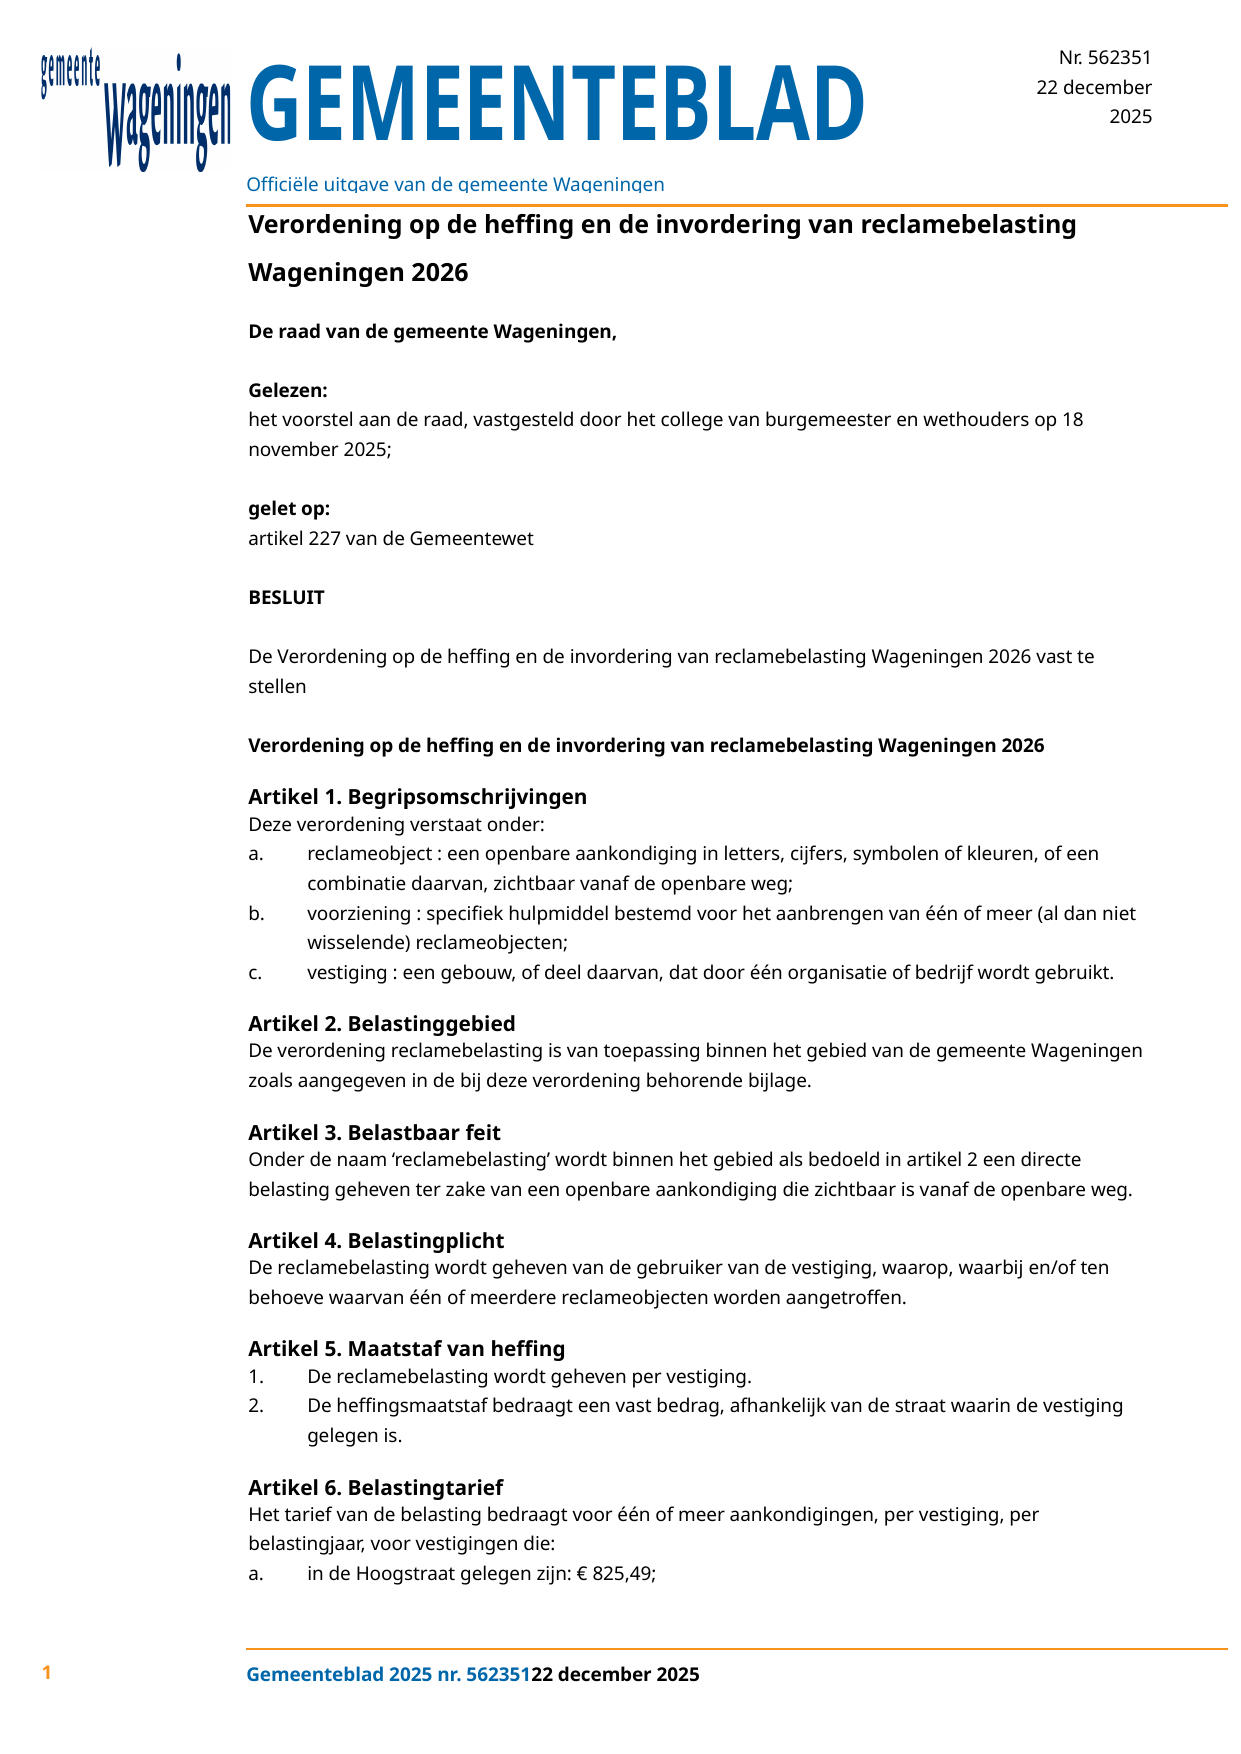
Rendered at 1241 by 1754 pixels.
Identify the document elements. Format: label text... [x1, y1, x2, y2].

text Artikel 3. Belastbaar feit [248, 1118, 1152, 1146]
text De Verordening op de heffing en de invordering van reclamebelasting Wageningen 2026 vast te stellen [248, 643, 1152, 699]
text Artikel 2. Belastinggebied [248, 1009, 1152, 1038]
text De reclamebelasting wordt geheven van de gebruiker van de vestiging, waarop, waarbij en/of ten behoeve waarvan één of meerdere reclameobjecten worden aangetroffen. [248, 1254, 1152, 1310]
list De reclamebelasting wordt geheven per vestiging. [248, 1363, 1152, 1389]
list vestiging : een gebouw, of deel daarvan, dat door één organisatie of bedrijf wordt gebruikt. [248, 959, 1152, 984]
text het voorstel aan de raad, vastgesteld door het college van burgemeester en wethouders op 18 november 2025; [248, 407, 1152, 462]
list De heffingsmaatstaf bedraagt een vast bedrag, afhankelijk van de straat waarin de vestiging gelegen is. [248, 1393, 1152, 1448]
text Onder de naam ‘reclamebelasting’ wordt binnen het gebied als bedoeld in artikel 2 een directe belasting geheven ter zake van een openbare aankondiging die zichtbaar is vanaf de openbare weg. [248, 1146, 1152, 1201]
list reclameobject : een openbare aankondiging in letters, cijfers, symbolen of kleuren, of een combinatie daarvan, zichtbaar vanaf de openbare weg; [248, 841, 1152, 896]
picture [41, 47, 231, 172]
text Het tarief van de belasting bedraagt voor één of meer aankondigingen, per vestiging, per belastingjaar, voor vestigingen die: [248, 1501, 1152, 1556]
text Gelezen: [248, 377, 1152, 403]
text gelet op: [248, 495, 1152, 521]
text Artikel 1. Begripsomschrijvingen [248, 782, 1152, 811]
text Artikel 4. Belastingplicht [248, 1226, 1152, 1254]
list voorziening : specifiek hulpmiddel bestemd voor het aanbrengen van één of meer (al dan niet wisselende) reclameobjecten; [248, 900, 1152, 955]
text De verordening reclamebelasting is van toepassing binnen het gebied van de gemeente Wageningen zoals aangegeven in de bij deze verordening behorende bijlage. [248, 1038, 1152, 1093]
text BESLUIT [248, 584, 1152, 610]
text De raad van de gemeente Wageningen, [248, 318, 1152, 344]
text Deze verordening verstaat onder: [248, 811, 1152, 837]
text artikel 227 van de Gemeentewet [248, 525, 1152, 551]
text Verordening op de heffing en de invordering van reclamebelasting Wageningen 2026 [248, 732, 1152, 758]
list in de Hoogstraat gelegen zijn: € 825,49; [248, 1560, 1152, 1586]
text Verordening op de heffing en de invordering van reclamebelasting Wageningen 2026 [248, 207, 1152, 288]
text Artikel 6. Belastingtarief [248, 1473, 1152, 1501]
text Artikel 5. Maatstaf van heffing [248, 1334, 1152, 1363]
